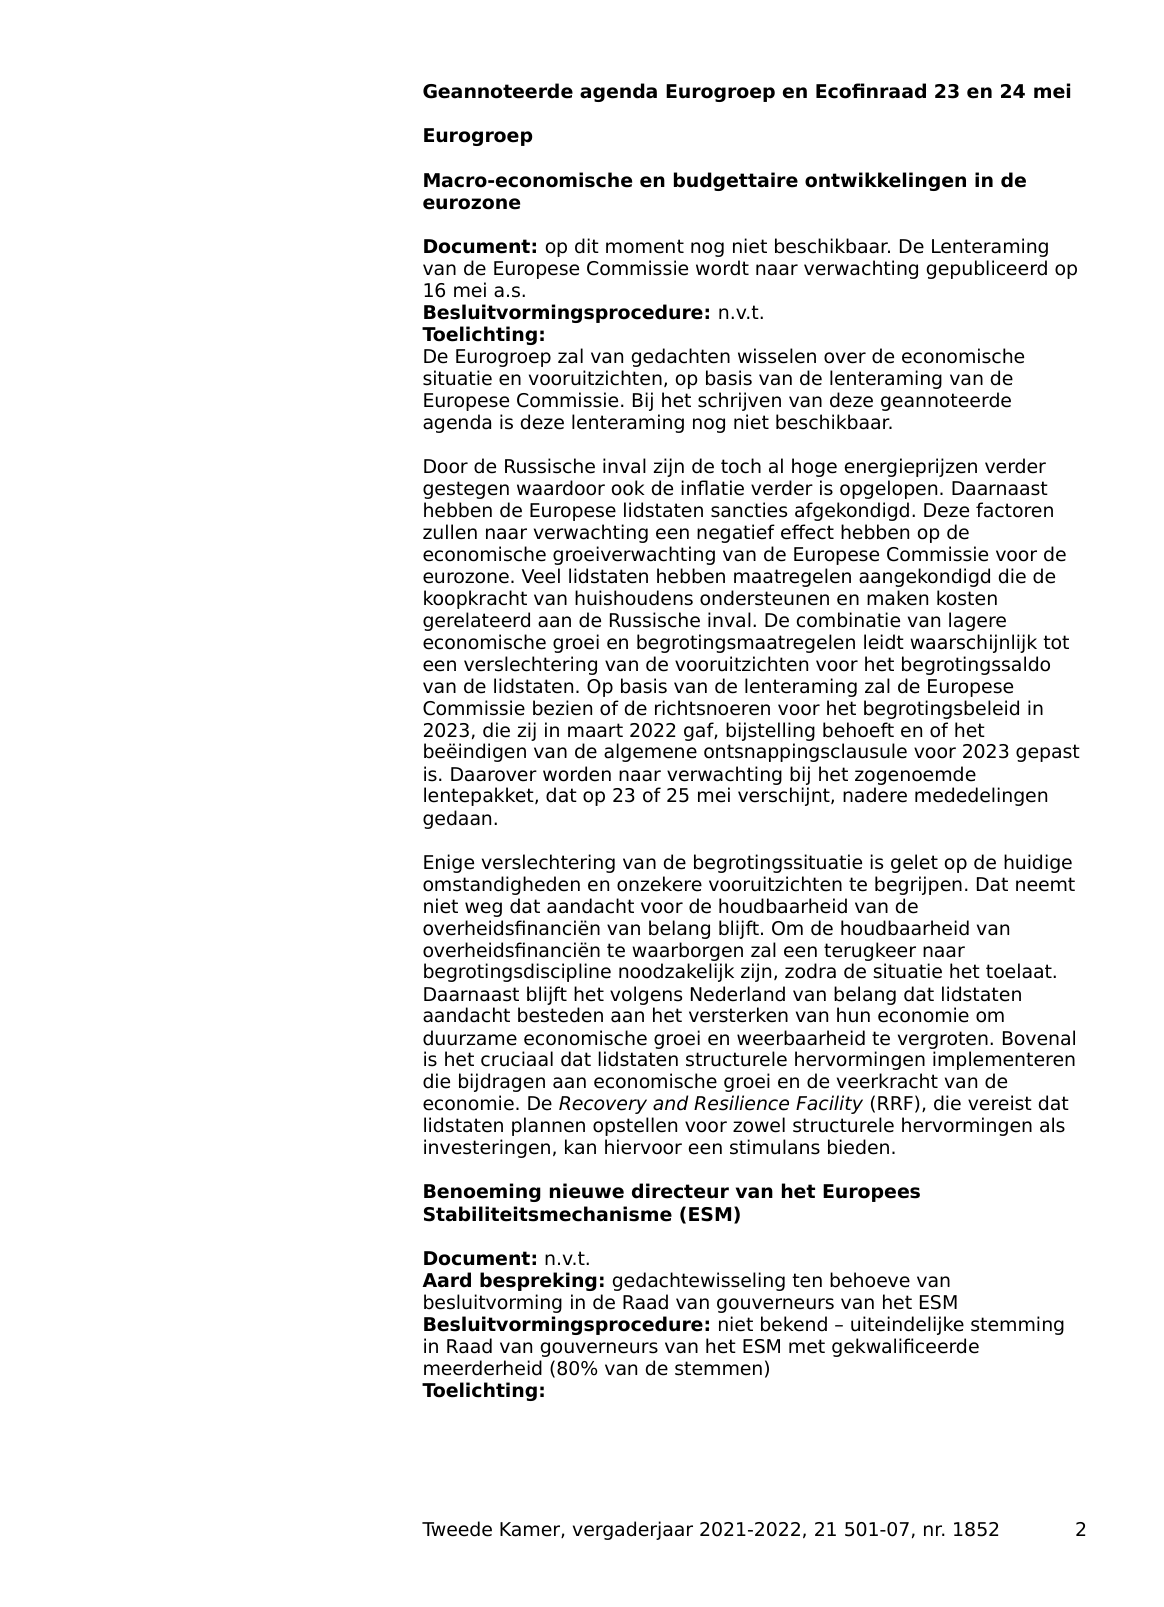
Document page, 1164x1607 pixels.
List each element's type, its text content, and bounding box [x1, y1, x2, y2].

subtitle Benoeming nieuwe directeur van het Europees Stabiliteitsmechanisme (ESM) [422, 1181, 1087, 1225]
text Besluitvormingsprocedure: niet bekend – uiteindelijke stemming in Raad van gouverneurs van het ESM met gekwalificeerde meerderheid (80% van de stemmen) [422, 1313, 1087, 1379]
subtitle Eurogroep [422, 125, 1087, 147]
text Document: n.v.t. [422, 1248, 1087, 1269]
text Document: op dit moment nog niet beschikbaar. De Lenteraming van de Europese Commissie wordt naar verwachting gepubliceerd op 16 mei a.s. [422, 236, 1087, 302]
text Toelichting: [422, 1379, 1087, 1401]
text Aard bespreking: gedachtewisseling ten behoeve van besluitvorming in de Raad van gouverneurs van het ESM [422, 1269, 1087, 1313]
subtitle Macro-economische en budgettaire ontwikkelingen in de eurozone [422, 169, 1087, 213]
text Besluitvormingsprocedure: n.v.t. [422, 302, 1087, 324]
text Door de Russische inval zijn de toch al hoge energieprijzen verder gestegen waardoor ook de inflatie verder is opgelopen. Daarnaast hebben de Europese lidstaten sancties afgekondigd. Deze factoren zullen naar verwachting een negatief effect hebben op de economische groeiverwachting van de Europese Commissie voor de eurozone. Veel lidstaten hebben maatregelen aangekondigd die de koopkracht van huishoudens ondersteunen en maken kosten gerelateerd aan de Russische inval. De combinatie van lagere economische groei en begrotingsmaatregelen leidt waarschijnlijk tot een verslechtering van de vooruitzichten voor het begrotingssaldo van de lidstaten. Op basis van de lenteraming zal de Europese Commissie bezien of de richtsnoeren voor het begrotingsbeleid in 2023, die zij in maart 2022 gaf, bijstelling behoeft en of het beëindigen van de algemene ontsnappingsclausule voor 2023 gepast is. Daarover worden naar verwachting bij het zogenoemde lentepakket, dat op 23 of 25 mei verschijnt, nadere mededelingen gedaan. [422, 456, 1087, 829]
text De Eurogroep zal van gedachten wisselen over de economische situatie en vooruitzichten, op basis van de lenteraming van de Europese Commissie. Bij het schrijven van deze geannoteerde agenda is deze lenteraming nog niet beschikbaar. [422, 346, 1087, 433]
text Toelichting: [422, 324, 1087, 346]
subtitle Geannoteerde agenda Eurogroep en Ecofinraad 23 en 24 mei [422, 81, 1087, 103]
text Enige verslechtering van de begrotingssituatie is gelet op de huidige omstandigheden en onzekere vooruitzichten te begrijpen. Dat neemt niet weg dat aandacht voor de houdbaarheid van de overheidsfinanciën van belang blijft. Om de houdbaarheid van overheidsfinanciën te waarborgen zal een terugkeer naar begrotingsdiscipline noodzakelijk zijn, zodra de situatie het toelaat. Daarnaast blijft het volgens Nederland van belang dat lidstaten aandacht besteden aan het versterken van hun economie om duurzame economische groei en weerbaarheid te vergroten. Bovenal is het cruciaal dat lidstaten structurele hervormingen implementeren die bijdragen aan economische groei en de veerkracht van de economie. De Recovery and Resilience Facility (RRF), die vereist dat lidstaten plannen opstellen voor zowel structurele hervormingen als investeringen, kan hiervoor een stimulans bieden. [422, 852, 1087, 1159]
